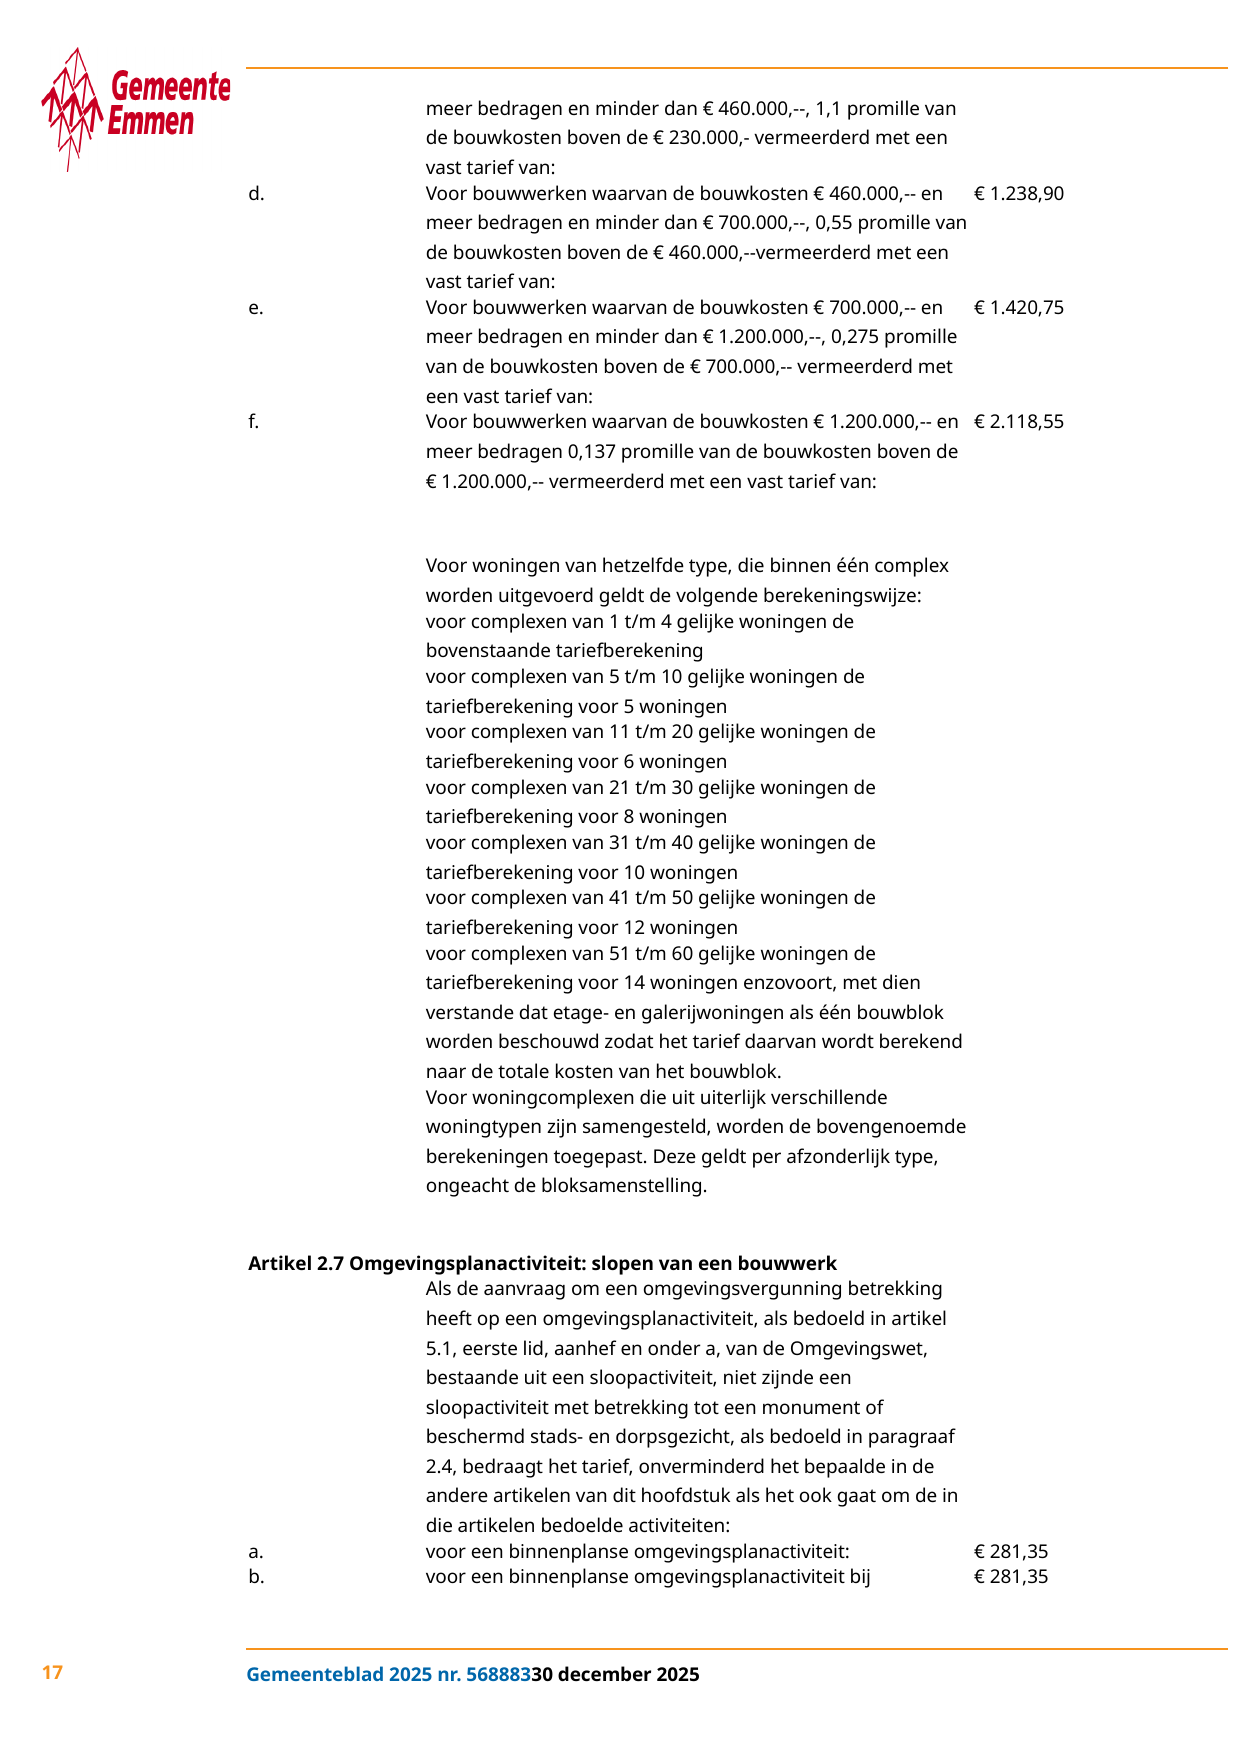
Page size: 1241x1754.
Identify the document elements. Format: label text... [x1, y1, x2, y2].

table_cell Voor bouwwerken waarvan de bouwkosten € 700.000,-- en meer bedragen en minder dan € 1.200.000,--, 0,275 promille van de bouwkosten boven de € 700.000,-- vermeerderd met een vast tarief van: [426, 294, 974, 409]
table_cell [974, 663, 1152, 719]
table_cell [248, 608, 426, 663]
table_cell [426, 1224, 974, 1250]
table_cell meer bedragen en minder dan € 460.000,--, 1,1 promille van de bouwkosten boven de € 230.000,- vermeerderd met een vast tarief van: [426, 95, 974, 180]
table_cell [248, 1224, 426, 1250]
table_cell voor complexen van 1 t/m 4 gelijke woningen de bovenstaande tariefberekening [426, 608, 974, 663]
table_cell a. [248, 1538, 426, 1564]
table_cell [974, 1084, 1152, 1198]
table_cell [248, 95, 426, 180]
table_cell Voor woningcomplexen die uit uiterlijk verschillende woningtypen zijn samengesteld, worden de bovengenoemde berekeningen toegepast. Deze geldt per afzonderlijk type, ongeacht de bloksamenstelling. [426, 1084, 974, 1198]
table_cell voor een binnenplanse omgevingsplanactiviteit: [426, 1538, 974, 1564]
table_cell voor een binnenplanse omgevingsplanactiviteit bij [426, 1564, 974, 1589]
table_cell b. [248, 1564, 426, 1589]
table_cell [974, 95, 1152, 180]
table_cell [974, 829, 1152, 884]
table_cell [974, 940, 1152, 1084]
table_cell [974, 1224, 1152, 1250]
table_cell [248, 1084, 426, 1198]
table_cell [248, 663, 426, 719]
table_cell voor complexen van 21 t/m 30 gelijke woningen de tariefberekening voor 8 woningen [426, 774, 974, 829]
table_cell Voor bouwwerken waarvan de bouwkosten € 460.000,-- en meer bedragen en minder dan € 700.000,--, 0,55 promille van de bouwkosten boven de € 460.000,--vermeerderd met een vast tarief van: [426, 180, 974, 294]
table_cell [248, 719, 426, 774]
table_cell d. [248, 180, 426, 294]
table_cell [974, 494, 1152, 608]
table_cell [974, 1250, 1152, 1276]
table_cell [974, 885, 1152, 940]
table_cell [248, 494, 426, 608]
table_cell [974, 608, 1152, 663]
table_cell [974, 719, 1152, 774]
table_cell € 1.238,90 [974, 180, 1152, 294]
table_cell € 281,35 [974, 1564, 1152, 1589]
table_cell [248, 1276, 426, 1538]
table_cell [248, 1199, 426, 1224]
table_cell € 2.118,55 [974, 409, 1152, 493]
table_cell [248, 885, 426, 940]
table_cell [974, 1199, 1152, 1224]
table_cell € 1.420,75 [974, 294, 1152, 409]
table_cell [426, 1199, 974, 1224]
table_cell e. [248, 294, 426, 409]
table_cell Als de aanvraag om een omgevingsvergunning betrekking heeft op een omgevingsplanactiviteit, als bedoeld in artikel 5.1, eerste lid, aanhef en onder a, van de Omgevingswet, bestaande uit een sloopactiviteit, niet zijnde een sloopactiviteit met betrekking tot een monument of beschermd stads- en dorpsgezicht, als bedoeld in paragraaf 2.4, bedraagt het tarief, onverminderd het bepaalde in de andere artikelen van dit hoofdstuk als het ook gaat om de in die artikelen bedoelde activiteiten: [426, 1276, 974, 1538]
table_cell [248, 940, 426, 1084]
table_cell [248, 774, 426, 829]
table_cell voor complexen van 11 t/m 20 gelijke woningen de tariefberekening voor 6 woningen [426, 719, 974, 774]
table_cell Voor bouwwerken waarvan de bouwkosten € 1.200.000,-- en meer bedragen 0,137 promille van de bouwkosten boven de € 1.200.000,-- vermeerderd met een vast tarief van: [426, 409, 974, 493]
table_cell [974, 1276, 1152, 1538]
table_cell f. [248, 409, 426, 493]
table_cell Artikel 2.7 Omgevingsplanactiviteit: slopen van een bouwwerk [248, 1250, 974, 1276]
picture [41, 47, 231, 172]
table_cell [248, 829, 426, 884]
table_cell voor complexen van 41 t/m 50 gelijke woningen de tariefberekening voor 12 woningen [426, 885, 974, 940]
table_cell Voor woningen van hetzelfde type, die binnen één complex worden uitgevoerd geldt de volgende berekeningswijze: [426, 494, 974, 608]
table_cell voor complexen van 5 t/m 10 gelijke woningen de tariefberekening voor 5 woningen [426, 663, 974, 719]
table_cell voor complexen van 51 t/m 60 gelijke woningen de tariefberekening voor 14 woningen enzovoort, met dien verstande dat etage- en galerijwoningen als één bouwblok worden beschouwd zodat het tarief daarvan wordt berekend naar de totale kosten van het bouwblok. [426, 940, 974, 1084]
table_cell voor complexen van 31 t/m 40 gelijke woningen de tariefberekening voor 10 woningen [426, 829, 974, 884]
table_cell [974, 774, 1152, 829]
table_cell € 281,35 [974, 1538, 1152, 1564]
